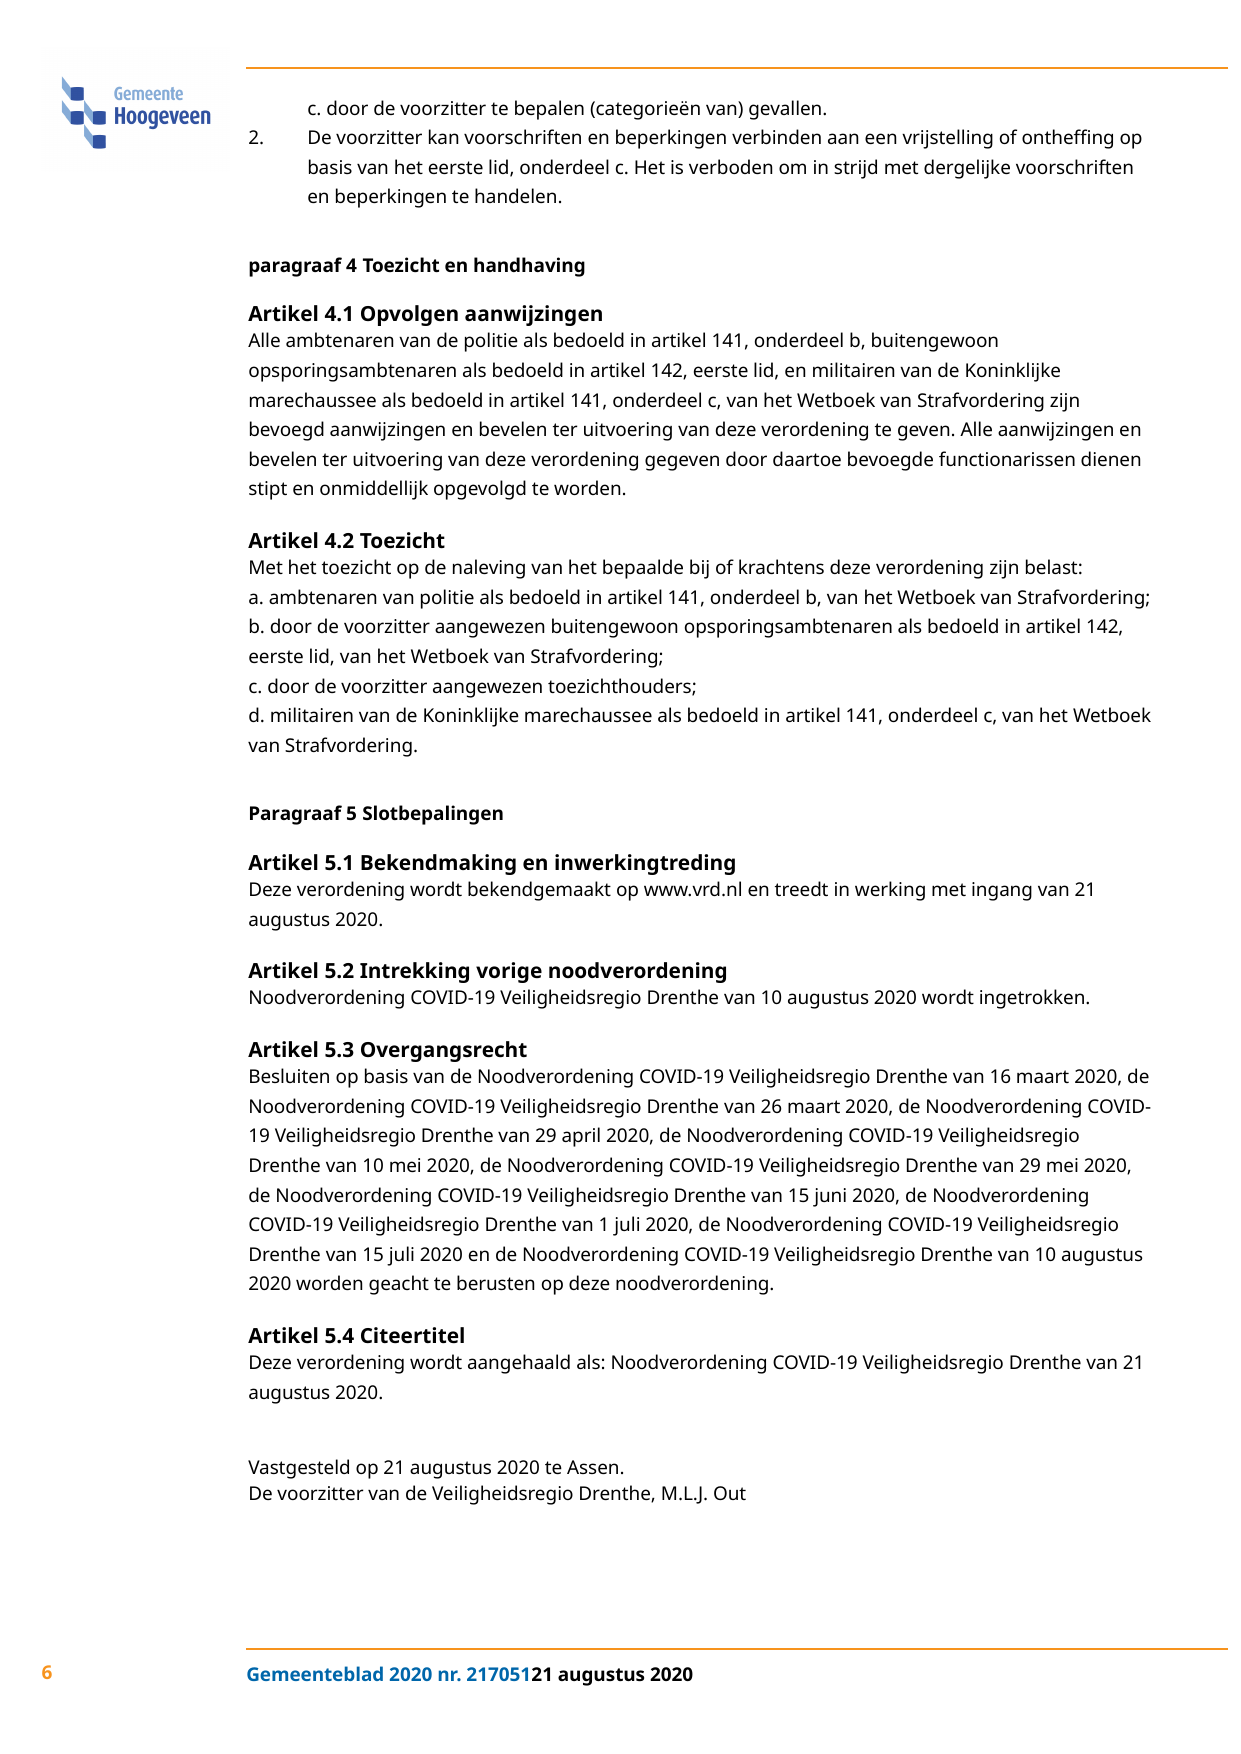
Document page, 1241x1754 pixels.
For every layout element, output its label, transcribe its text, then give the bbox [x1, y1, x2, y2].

text Artikel 5.4 Citeertitel [248, 1321, 1152, 1349]
text Paragraaf 5 Slotbepalingen [248, 798, 1152, 827]
text Artikel 5.2 Intrekking vorige noodverordening [248, 956, 1152, 984]
text Deze verordening wordt bekendgemaakt op www.vrd.nl en treedt in werking met ingang van 21 augustus 2020. [248, 876, 1152, 931]
text b. door de voorzitter aangewezen buitengewoon opsporingsambtenaren als bedoeld in artikel 142, eerste lid, van het Wetboek van Strafvordering; [248, 614, 1152, 669]
text Vastgesteld op 21 augustus 2020 te Assen. [248, 1454, 1152, 1480]
text Artikel 4.1 Opvolgen aanwijzingen [248, 299, 1152, 328]
text d. militairen van de Koninklijke marechaussee als bedoeld in artikel 141, onderdeel c, van het Wetboek van Strafvordering. [248, 702, 1152, 758]
picture [41, 47, 231, 172]
list c. door de voorzitter te bepalen (categorieën van) gevallen. [248, 95, 1152, 121]
text c. door de voorzitter aangewezen toezichthouders; [248, 673, 1152, 698]
text a. ambtenaren van politie als bedoeld in artikel 141, onderdeel b, van het Wetboek van Strafvordering; [248, 584, 1152, 610]
text Deze verordening wordt aangehaald als: Noodverordening COVID-19 Veiligheidsregio Drenthe van 21 augustus 2020. [248, 1349, 1152, 1405]
text paragraaf 4 Toezicht en handhaving [248, 250, 1152, 278]
text Artikel 4.2 Toezicht [248, 526, 1152, 554]
text De voorzitter van de Veiligheidsregio Drenthe, M.L.J. Out [248, 1480, 1152, 1506]
list De voorzitter kan voorschriften en beperkingen verbinden aan een vrijstelling of ontheffing op basis van het eerste lid, onderdeel c. Het is verboden om in strijd met dergelijke voorschriften en beperkingen te handelen. [248, 124, 1152, 209]
text Noodverordening COVID-19 Veiligheidsregio Drenthe van 10 augustus 2020 wordt ingetrokken. [248, 984, 1152, 1010]
text Met het toezicht op de naleving van het bepaalde bij of krachtens deze verordening zijn belast: [248, 554, 1152, 580]
text Besluiten op basis van de Noodverordening COVID-19 Veiligheidsregio Drenthe van 16 maart 2020, de Noodverordening COVID-19 Veiligheidsregio Drenthe van 26 maart 2020, de Noodverordening COVID-19 Veiligheidsregio Drenthe van 29 april 2020, de Noodverordening COVID-19 Veiligheidsregio Drenthe van 10 mei 2020, de Noodverordening COVID-19 Veiligheidsregio Drenthe van 29 mei 2020, de Noodverordening COVID-19 Veiligheidsregio Drenthe van 15 juni 2020, de Noodverordening COVID-19 Veiligheidsregio Drenthe van 1 juli 2020, de Noodverordening COVID-19 Veiligheidsregio Drenthe van 15 juli 2020 en de Noodverordening COVID-19 Veiligheidsregio Drenthe van 10 augustus 2020 worden geacht te berusten op deze noodverordening. [248, 1063, 1152, 1296]
text Artikel 5.3 Overgangsrecht [248, 1035, 1152, 1063]
text Alle ambtenaren van de politie als bedoeld in artikel 141, onderdeel b, buitengewoon opsporingsambtenaren als bedoeld in artikel 142, eerste lid, en militairen van de Koninklijke marechaussee als bedoeld in artikel 141, onderdeel c, van het Wetboek van Strafvordering zijn bevoegd aanwijzingen en bevelen ter uitvoering van deze verordening te geven. Alle aanwijzingen en bevelen ter uitvoering van deze verordening gegeven door daartoe bevoegde functionarissen dienen stipt en onmiddellijk opgevolgd te worden. [248, 328, 1152, 501]
text Artikel 5.1 Bekendmaking en inwerkingtreding [248, 848, 1152, 876]
